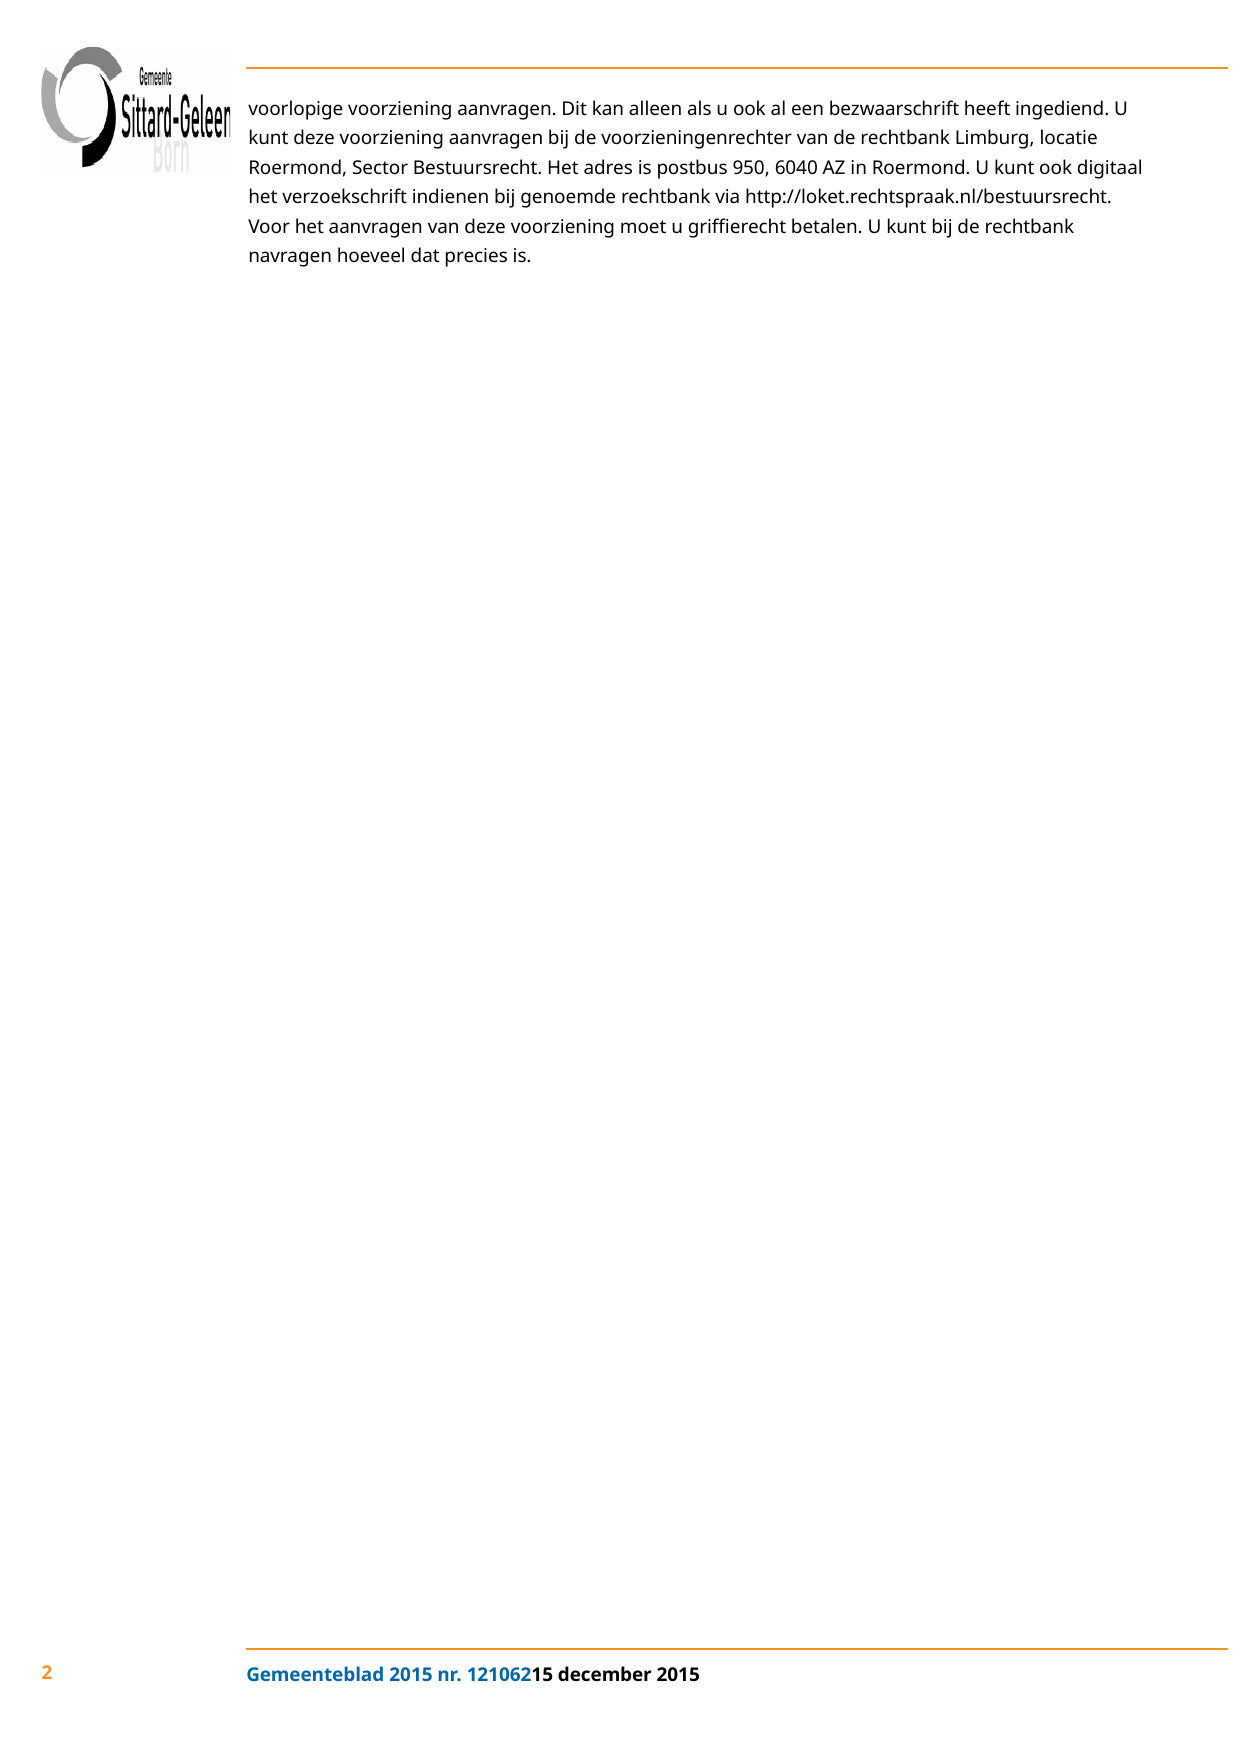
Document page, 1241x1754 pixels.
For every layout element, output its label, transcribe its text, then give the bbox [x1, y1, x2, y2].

text voorlopige voorziening aanvragen. Dit kan alleen als u ook al een bezwaarschrift heeft ingediend. U kunt deze voorziening aanvragen bij de voorzieningenrechter van de rechtbank Limburg, locatie Roermond, Sector Bestuursrecht. Het adres is postbus 950, 6040 AZ in Roermond. U kunt ook digitaal het verzoekschrift indienen bij genoemde rechtbank via http://loket.rechtspraak.nl/bestuursrecht. Voor het aanvragen van deze voorziening moet u griffierecht betalen. U kunt bij de rechtbank navragen hoeveel dat precies is. [248, 95, 1152, 268]
picture [41, 47, 231, 172]
